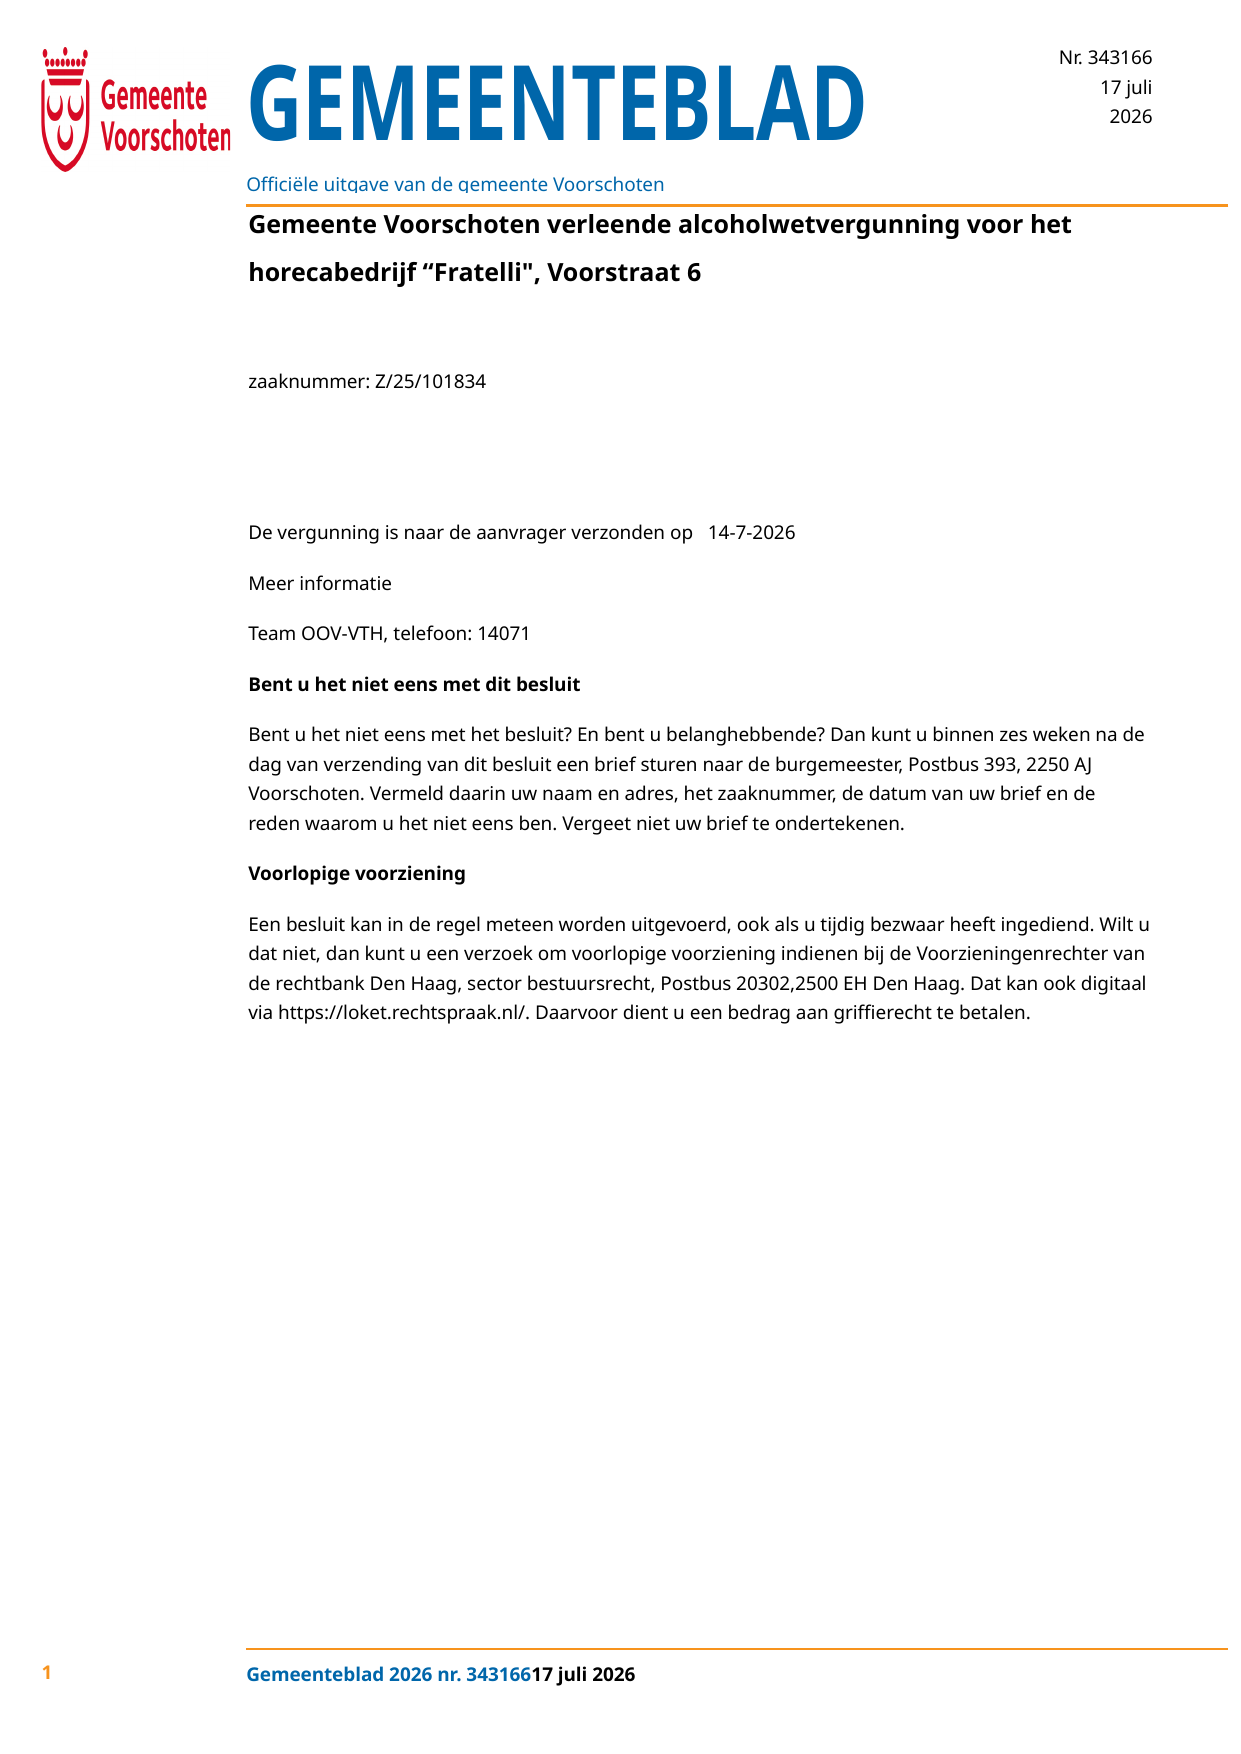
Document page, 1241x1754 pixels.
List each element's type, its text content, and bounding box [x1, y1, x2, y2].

picture [41, 47, 231, 172]
text Team OOV-VTH, telefoon: 14071 [248, 620, 1152, 646]
text Een besluit kan in de regel meteen worden uitgevoerd, ook als u tijdig bezwaar heeft ingediend. Wilt u dat niet, dan kunt u een verzoek om voorlopige voorziening indienen bij de Voorzieningenrechter van de rechtbank Den Haag, sector bestuursrecht, Postbus 20302,2500 EH Den Haag. Dat kan ook digitaal via https://loket.rechtspraak.nl/. Daarvoor dient u een bedrag aan griffierecht te betalen. [248, 911, 1152, 1025]
text Bent u het niet eens met het besluit? En bent u belanghebbende? Dan kunt u binnen zes weken na de dag van verzending van dit besluit een brief sturen naar de burgemeester, Postbus 393, 2250 AJ Voorschoten. Vermeld daarin uw naam en adres, het zaaknummer, de datum van uw brief en de reden waarom u het niet eens ben. Vergeet niet uw brief te ondertekenen. [248, 721, 1152, 836]
text Meer informatie [248, 570, 1152, 596]
text Bent u het niet eens met dit besluit [248, 671, 1152, 697]
text zaaknummer: Z/25/101834 [248, 368, 1152, 394]
text De vergunning is naar de aanvrager verzonden op 14-7-2026 [248, 519, 1152, 545]
text Voorlopige voorziening [248, 860, 1152, 886]
text Gemeente Voorschoten verleende alcoholwetvergunning voor het horecabedrijf “Fratelli", Voorstraat 6 [248, 207, 1152, 288]
